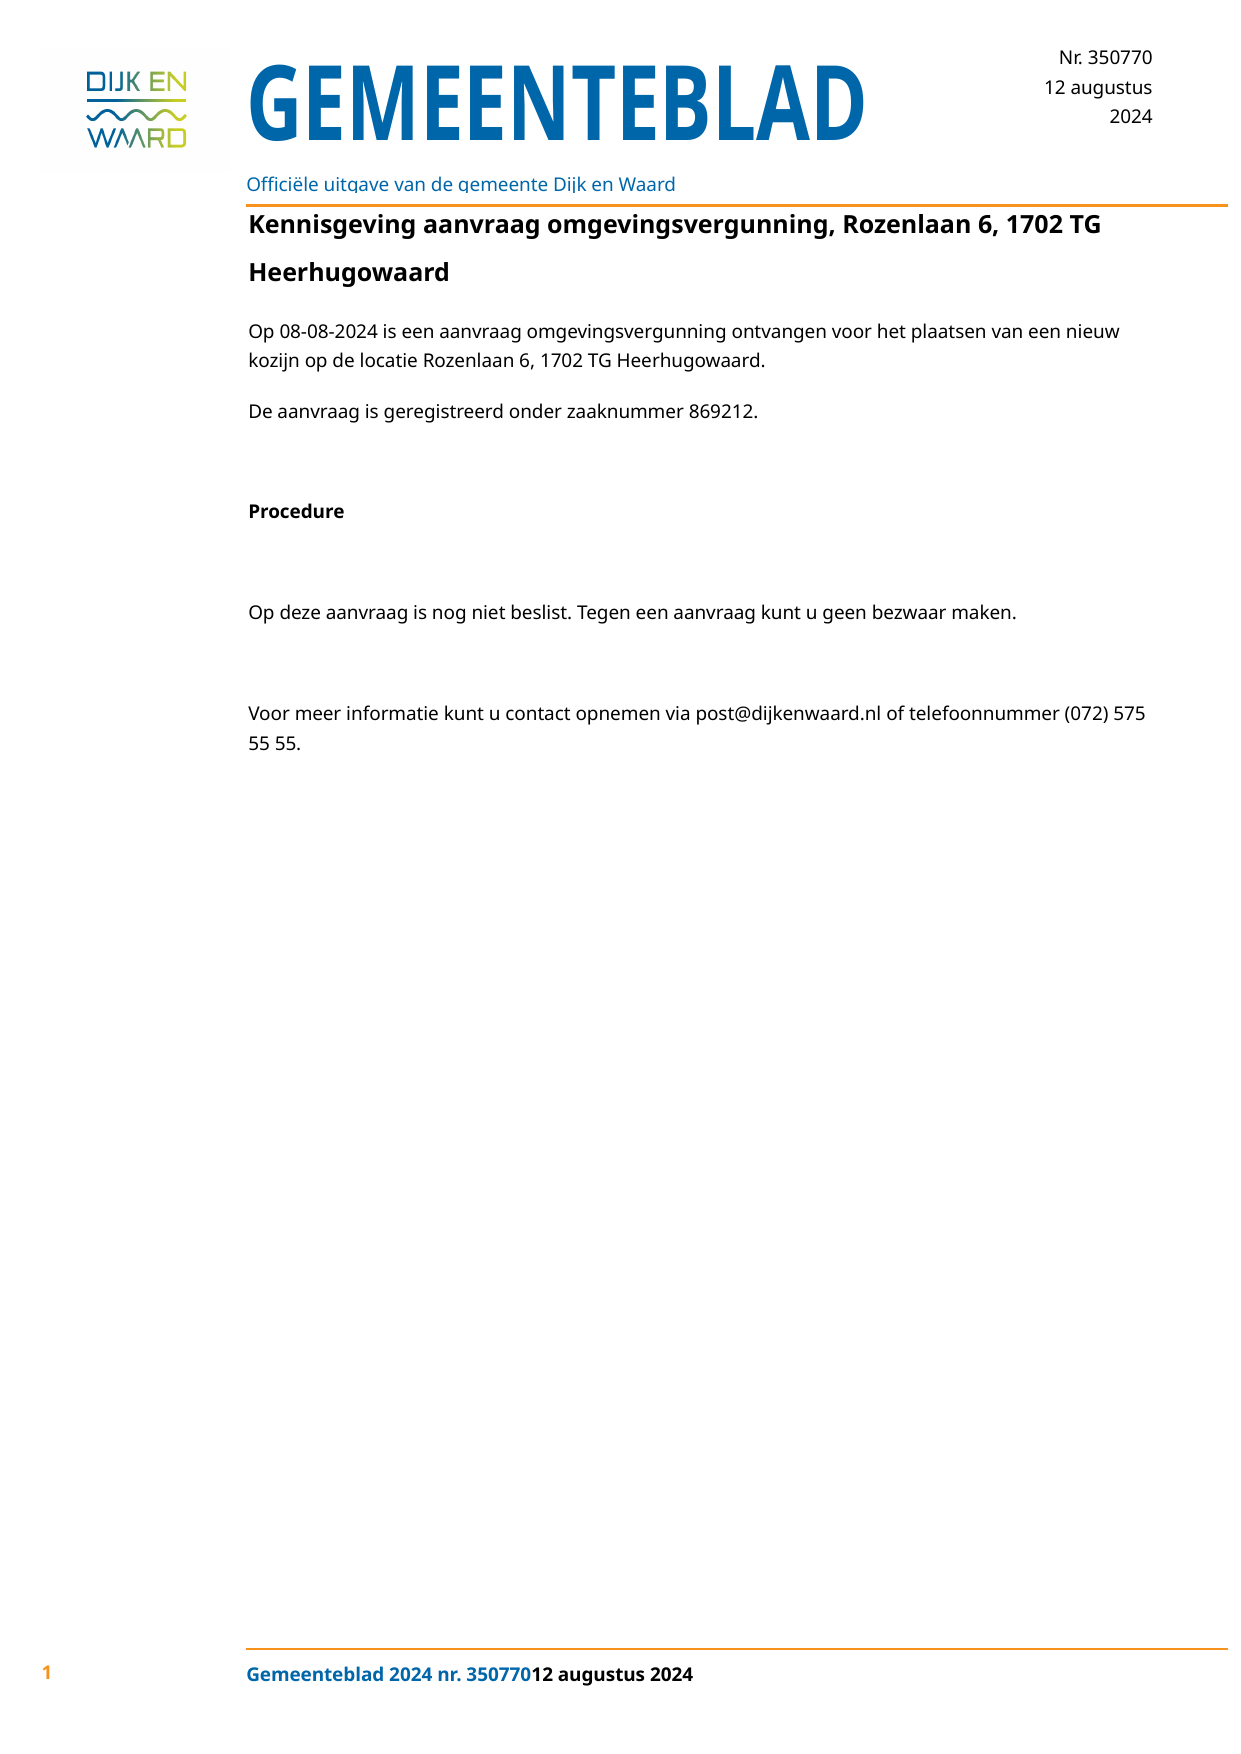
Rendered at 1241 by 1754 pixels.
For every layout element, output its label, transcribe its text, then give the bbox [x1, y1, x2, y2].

text Voor meer informatie kunt u contact opnemen via post@dijkenwaard.nl of telefoonnummer (072) 575 55 55. [248, 700, 1152, 756]
picture [41, 47, 231, 172]
text Procedure [248, 499, 1152, 524]
text Op 08-08-2024 is een aanvraag omgevingsvergunning ontvangen voor het plaatsen van een nieuw kozijn op de locatie Rozenlaan 6, 1702 TG Heerhugowaard. [248, 318, 1152, 373]
text Op deze aanvraag is nog niet beslist. Tegen een aanvraag kunt u geen bezwaar maken. [248, 599, 1152, 625]
text Kennisgeving aanvraag omgevingsvergunning, Rozenlaan 6, 1702 TG Heerhugowaard [248, 207, 1152, 288]
text De aanvraag is geregistreerd onder zaaknummer 869212. [248, 398, 1152, 424]
